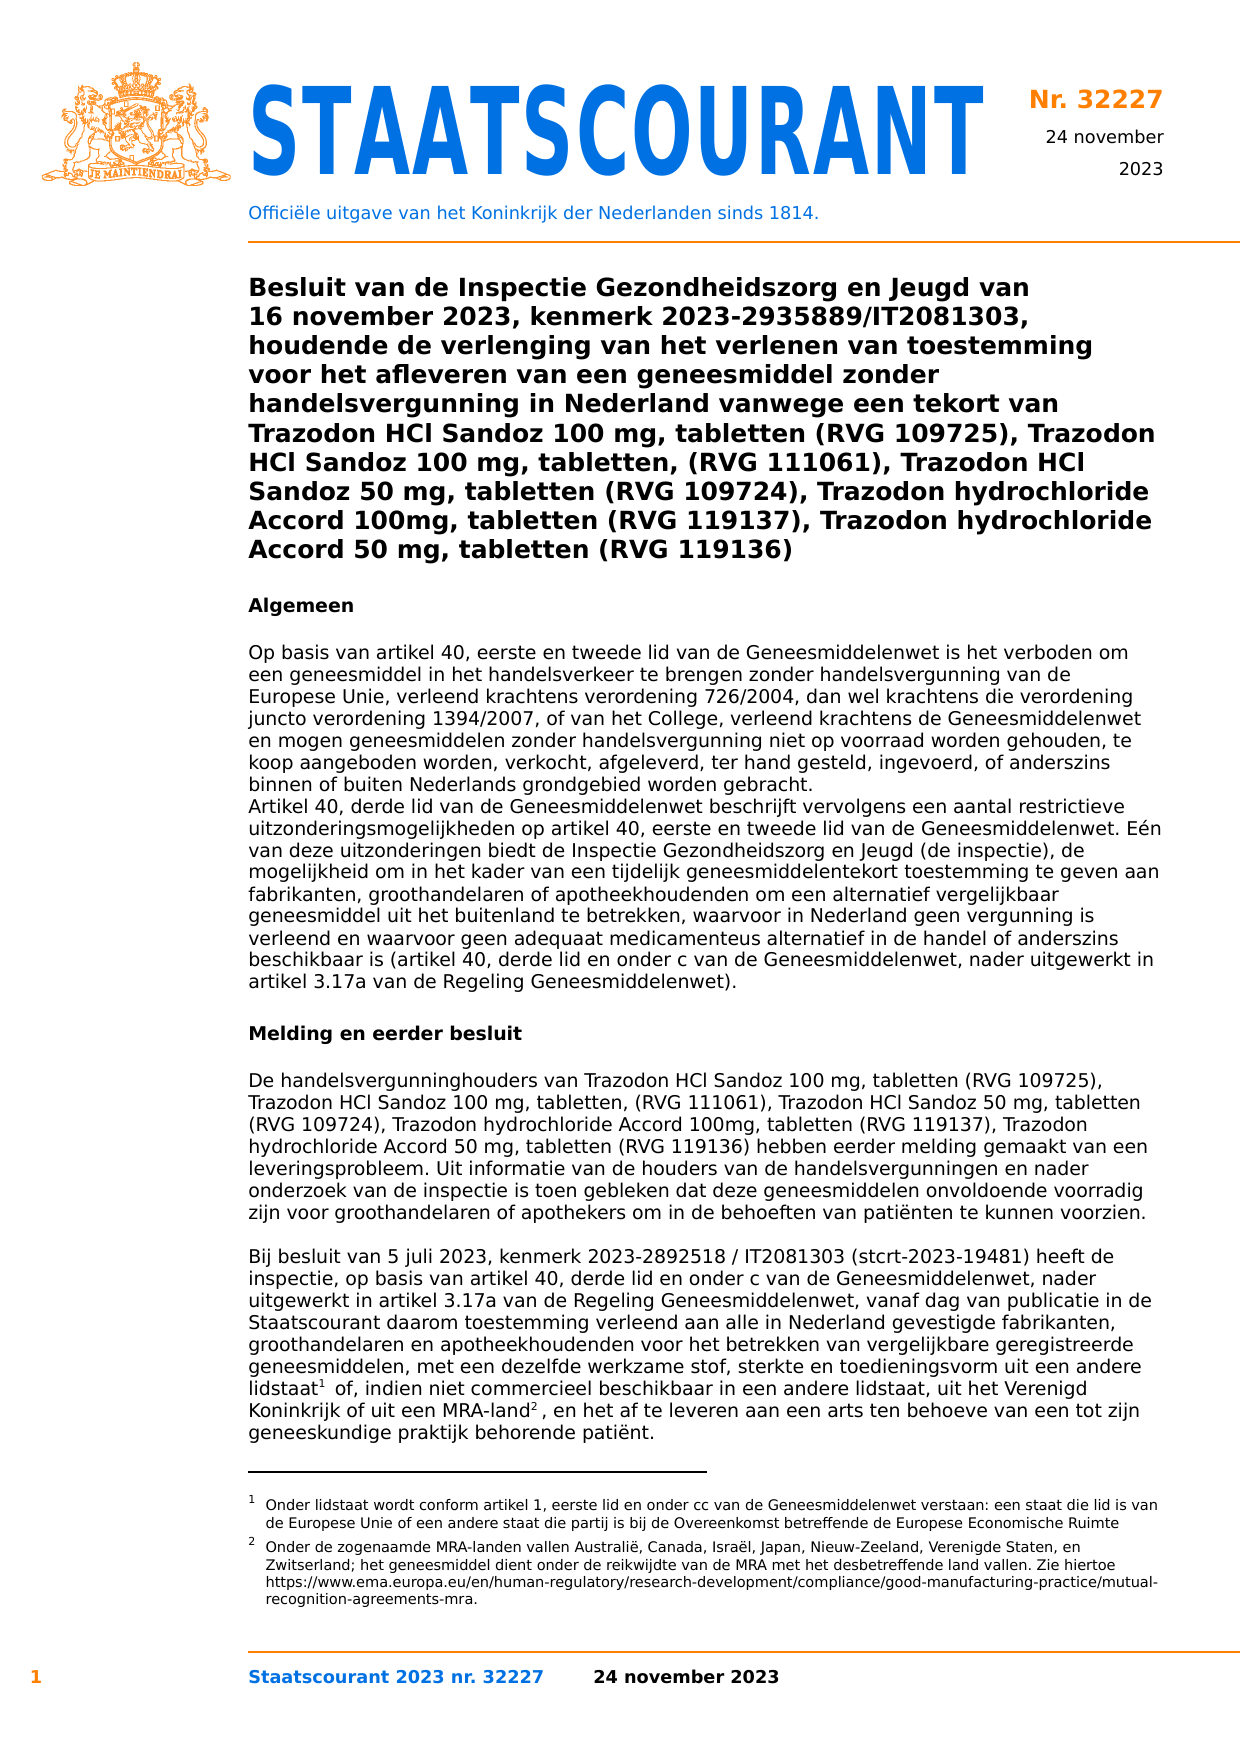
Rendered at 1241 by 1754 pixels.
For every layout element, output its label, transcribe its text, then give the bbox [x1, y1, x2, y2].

text Onder lidstaat wordt conform artikel 1, eerste lid en onder cc van de Geneesmiddelenwet verstaan: een staat die lid is van de Europese Unie of een andere staat die partij is bij de Overeenkomst betreffende de Europese Economische Ruimte [248, 1493, 1163, 1532]
text Artikel 40, derde lid van de Geneesmiddelenwet beschrijft vervolgens een aantal restrictieve uitzonderingsmogelijkheden op artikel 40, eerste en tweede lid van de Geneesmiddelenwet. Eén van deze uitzonderingen biedt de Inspectie Gezondheidszorg en Jeugd (de inspectie), de mogelijkheid om in het kader van een tijdelijk geneesmiddelentekort toestemming te geven aan fabrikanten, groothandelaren of apotheekhoudenden om een alternatief vergelijkbaar geneesmiddel uit het buitenland te betrekken, waarvoor in Nederland geen vergunning is verleend en waarvoor geen adequaat medicamenteus alternatief in de handel of anderszins beschikbaar is (artikel 40, derde lid en onder c van de Geneesmiddelenwet, nader uitgewerkt in artikel 3.17a van de Regeling Geneesmiddelenwet). [248, 796, 1163, 993]
table_header STAATSCOURANT [248, 62, 998, 203]
text Bij besluit van 5 juli 2023, kenmerk 2023-2892518 / IT2081303 (stcrt-2023-19481) heeft de inspectie, op basis van artikel 40, derde lid en onder c van de Geneesmiddelenwet, nader uitgewerkt in artikel 3.17a van de Regeling Geneesmiddelenwet, vanaf dag van publicatie in de Staatscourant daarom toestemming verleend aan alle in Nederland gevestigde fabrikanten, groothandelaren en apotheekhoudenden voor het betrekken van vergelijkbare geregistreerde geneesmiddelen, met een dezelfde werkzame stof, sterkte en toedieningsvorm uit een andere lidstaat of, indien niet commercieel beschikbaar in een andere lidstaat, uit het Verenigd Koninkrijk of uit een MRA-land, en het af te leveren aan een arts ten behoeve van een tot zijn geneeskundige praktijk behorende patiënt. [248, 1246, 1163, 1444]
text Op basis van artikel 40, eerste en tweede lid van de Geneesmiddelenwet is het verboden om een geneesmiddel in het handelsverkeer te brengen zonder handelsvergunning van de Europese Unie, verleend krachtens verordening 726/2004, dan wel krachtens die verordening juncto verordening 1394/2007, of van het College, verleend krachtens de Geneesmiddelenwet en mogen geneesmiddelen zonder handelsvergunning niet op voorraad worden gehouden, te koop aangeboden worden, verkocht, afgeleverd, ter hand gesteld, ingevoerd, of anderszins binnen of buiten Nederlands grondgebied worden gebracht. [248, 642, 1163, 796]
text De handelsvergunninghouders van Trazodon HCl Sandoz 100 mg, tabletten (RVG 109725), Trazodon HCl Sandoz 100 mg, tabletten, (RVG 111061), Trazodon HCl Sandoz 50 mg, tabletten (RVG 109724), Trazodon hydrochloride Accord 100mg, tabletten (RVG 119137), Trazodon hydrochloride Accord 50 mg, tabletten (RVG 119136) hebben eerder melding gemaakt van een leveringsprobleem. Uit informatie van de houders van de handelsvergunningen en nader onderzoek van de inspectie is toen gebleken dat deze geneesmiddelen onvoldoende voorradig zijn voor groothandelaren of apothekers om in de behoeften van patiënten te kunnen voorzien. [248, 1070, 1163, 1224]
table_header [25, 62, 248, 241]
picture [41, 62, 231, 186]
table_header Nr. 32227 [998, 62, 1240, 121]
text Onder de zogenaamde MRA-landen vallen Australië, Canada, Israël, Japan, Nieuw-Zeeland, Verenigde Staten, en Zwitserland; het geneesmiddel dient onder de reikwijdte van de MRA met het desbetreffende land vallen. Zie hiertoe https://www.ema.europa.eu/en/human-regulatory/research-development/compliance/good-manufacturing-practice/mutual-recognition-agreements-mra. [248, 1535, 1163, 1608]
table_cell 2023 [998, 153, 1240, 203]
subtitle Melding en eerder besluit [248, 1023, 1163, 1045]
table_cell 24 november [998, 121, 1240, 153]
subtitle Algemeen [248, 595, 1163, 617]
table_cell Officiële uitgave van het Koninkrijk der Nederlanden sinds 1814. [248, 203, 1240, 241]
subtitle Besluit van de Inspectie Gezondheidszorg en Jeugd van 16 november 2023, kenmerk 2023-2935889/IT2081303, houdende de verlenging van het verlenen van toestemming voor het afleveren van een geneesmiddel zonder handelsvergunning in Nederland vanwege een tekort van Trazodon HCl Sandoz 100 mg, tabletten (RVG 109725), Trazodon HCl Sandoz 100 mg, tabletten, (RVG 111061), Trazodon HCl Sandoz 50 mg, tabletten (RVG 109724), Trazodon hydrochloride Accord 100mg, tabletten (RVG 119137), Trazodon hydrochloride Accord 50 mg, tabletten (RVG 119136) [248, 273, 1163, 565]
